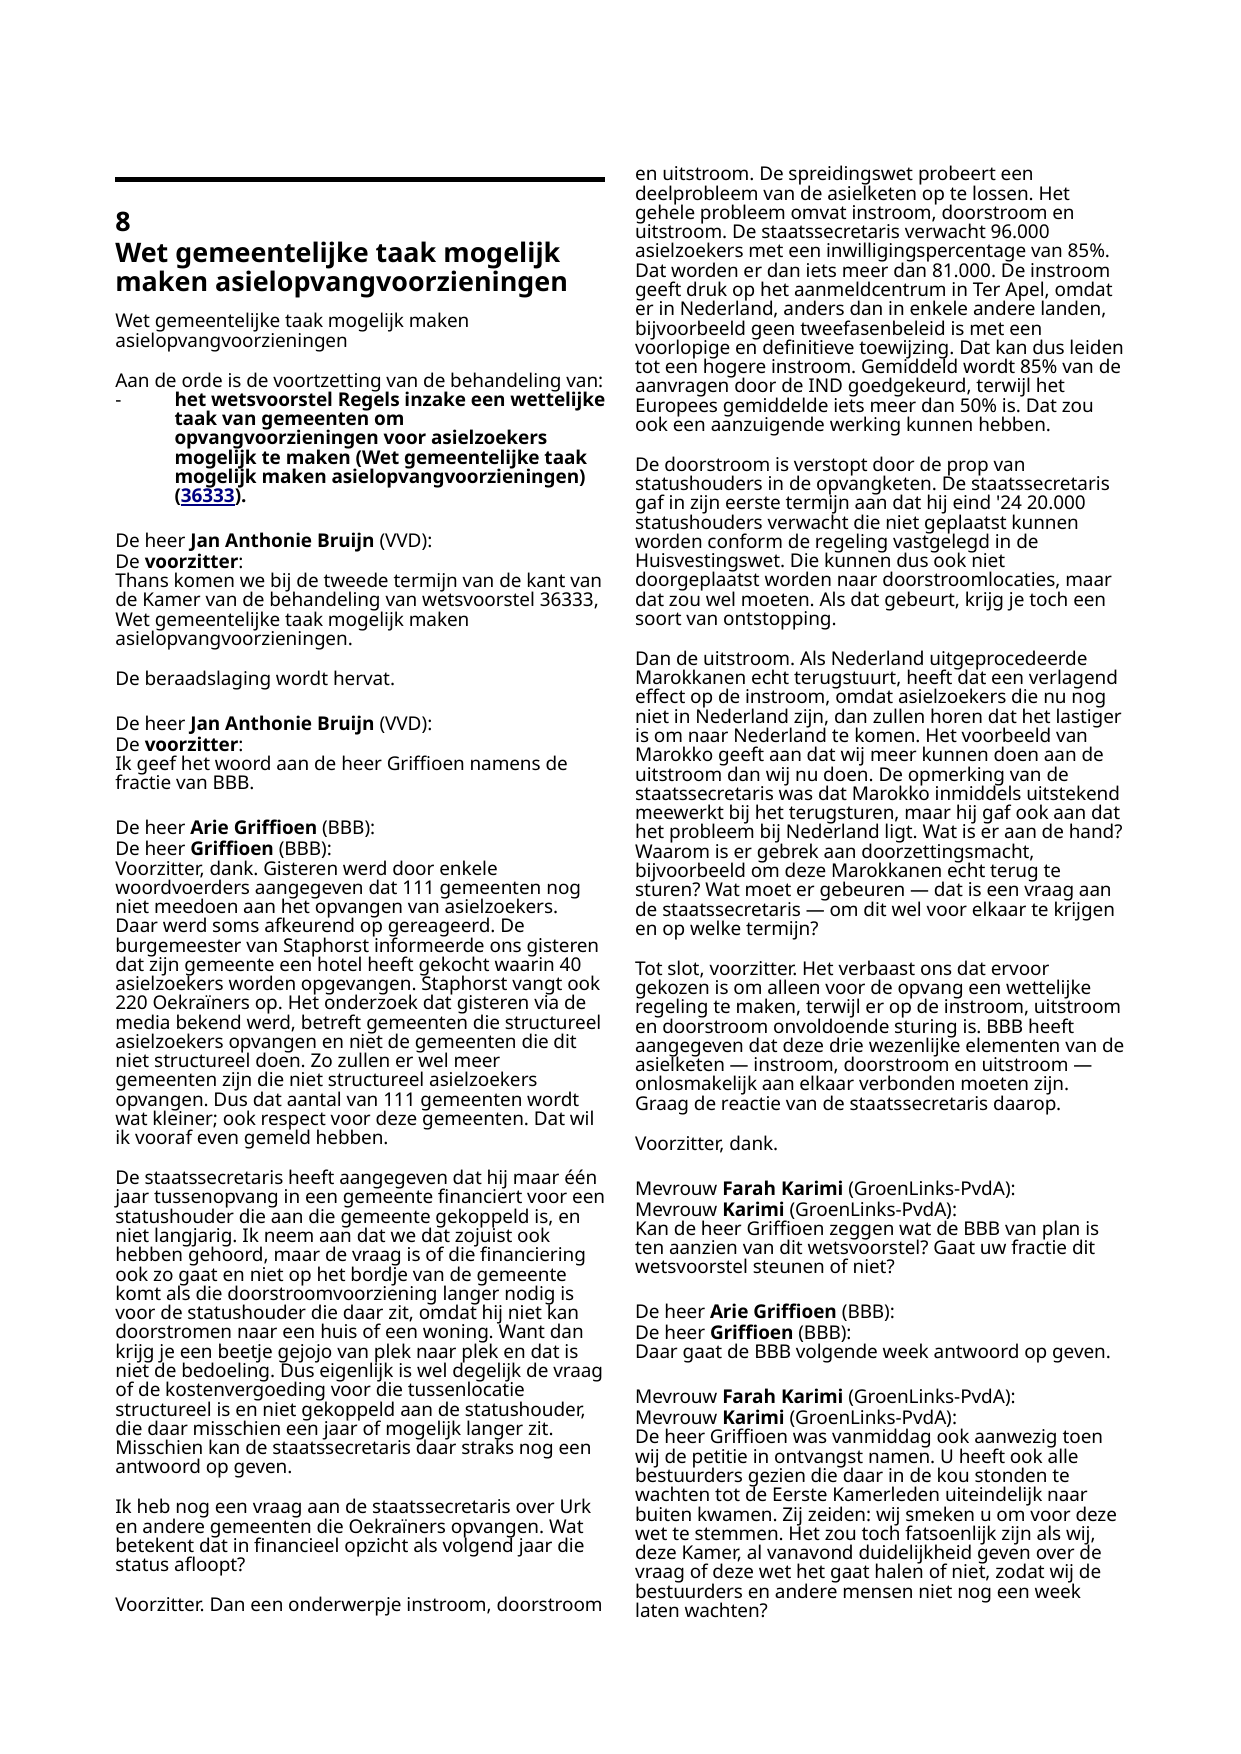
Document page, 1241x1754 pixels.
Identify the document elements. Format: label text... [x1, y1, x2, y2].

text De heer Griffioen (BBB): [635, 1324, 1125, 1343]
text Daar gaat de BBB volgende week antwoord op geven. [635, 1343, 1125, 1363]
text Thans komen we bij de tweede termijn van de kant van de Kamer van de behandeling van wetsvoorstel 36333, Wet gemeentelijke taak mogelijk maken asielopvangvoorzieningen. [115, 572, 605, 649]
text Wet gemeentelijke taak mogelijk maken asielopvangvoorzieningen [115, 239, 605, 312]
text Mevrouw Karimi (GroenLinks-PvdA): [635, 1201, 1125, 1220]
text De heer Arie Griffioen (BBB): [635, 1298, 1125, 1324]
text De heer Arie Griffioen (BBB): [115, 814, 605, 840]
text Kan de heer Griffioen zeggen wat de BBB van plan is ten aanzien van dit wetsvoorstel? Gaat uw fractie dit wetsvoorstel steunen of niet? [635, 1220, 1125, 1278]
text De heer Griffioen was vanmiddag ook aanwezig toen wij de petitie in ontvangst namen. U heeft ook alle bestuurders gezien die daar in de kou stonden te wachten tot de Eerste Kamerleden uiteindelijk naar buiten kwamen. Zij zeiden: wij smeken u om voor deze wet te stemmen. Het zou toch fatsoenlijk zijn als wij, deze Kamer, al vanavond duidelijkheid geven over de vraag of deze wet het gaat halen of niet, zodat wij de bestuurders en andere mensen niet nog een week laten wachten? [635, 1428, 1125, 1621]
list het wetsvoorstel Regels inzake een wettelijke taak van gemeenten om opvangvoorzieningen voor asielzoekers mogelijk te maken (Wet gemeentelijke taak mogelijk maken asielopvangvoorzieningen) (36333). [115, 391, 605, 506]
text Aan de orde is de voortzetting van de behandeling van: [115, 372, 605, 391]
text De heer Jan Anthonie Bruijn (VVD): [115, 710, 605, 736]
text en uitstroom. De spreidingswet probeert een deelprobleem van de asielketen op te lossen. Het gehele probleem omvat instroom, doorstroom en uitstroom. De staatssecretaris verwacht 96.000 asielzoekers met een inwilligingspercentage van 85%. Dat worden er dan iets meer dan 81.000. De instroom geeft druk op het aanmeldcentrum in Ter Apel, omdat er in Nederland, anders dan in enkele andere landen, bijvoorbeeld geen tweefasenbeleid is met een voorlopige en definitieve toewijzing. Dat kan dus leiden tot een hogere instroom. Gemiddeld wordt 85% van de aanvragen door de IND goedgekeurd, terwijl het Europees gemiddelde iets meer dan 50% is. Dat zou ook een aanzuigende werking kunnen hebben. [635, 165, 1125, 435]
text Voorzitter, dank. [635, 1135, 1125, 1154]
text Mevrouw Farah Karimi (GroenLinks-PvdA): [635, 1175, 1125, 1201]
text Mevrouw Karimi (GroenLinks-PvdA): [635, 1409, 1125, 1428]
text De voorzitter: [115, 553, 605, 572]
text Tot slot, voorzitter. Het verbaast ons dat ervoor gekozen is om alleen voor de opvang een wettelijke regeling te maken, terwijl er op de instroom, uitstroom en doorstroom onvoldoende sturing is. BBB heeft aangegeven dat deze drie wezenlijke elementen van de asielketen — instroom, doorstroom en uitstroom — onlosmakelijk aan elkaar verbonden moeten zijn. Graag de reactie van de staatssecretaris daarop. [635, 960, 1125, 1114]
text De doorstroom is verstopt door de prop van statushouders in de opvangketen. De staatssecretaris gaf in zijn eerste termijn aan dat hij eind '24 20.000 statushouders verwacht die niet geplaatst kunnen worden conform de regeling vastgelegd in de Huisvestingswet. Die kunnen dus ook niet doorgeplaatst worden naar doorstroomlocaties, maar dat zou wel moeten. Als dat gebeurt, krijg je toch een soort van ontstopping. [635, 456, 1125, 629]
text Voorzitter, dank. Gisteren werd door enkele woordvoerders aangegeven dat 111 gemeenten nog niet meedoen aan het opvangen van asielzoekers. Daar werd soms afkeurend op gereageerd. De burgemeester van Staphorst informeerde ons gisteren dat zijn gemeente een hotel heeft gekocht waarin 40 asielzoekers worden opgevangen. Staphorst vangt ook 220 Oekraïners op. Het onderzoek dat gisteren via de media bekend werd, betreft gemeenten die structureel asielzoekers opvangen en niet de gemeenten die dit niet structureel doen. Zo zullen er wel meer gemeenten zijn die niet structureel asielzoekers opvangen. Dus dat aantal van 111 gemeenten wordt wat kleiner; ook respect voor deze gemeenten. Dat wil ik vooraf even gemeld hebben. [115, 859, 605, 1148]
text Voorzitter. Dan een onderwerpje instroom, doorstroom [115, 1596, 605, 1615]
text De heer Jan Anthonie Bruijn (VVD): [115, 527, 605, 553]
text Dan de uitstroom. Als Nederland uitgeprocedeerde Marokkanen echt terugstuurt, heeft dat een verlagend effect op de instroom, omdat asielzoekers die nu nog niet in Nederland zijn, dan zullen horen dat het lastiger is om naar Nederland te komen. Het voorbeeld van Marokko geeft aan dat wij meer kunnen doen aan de uitstroom dan wij nu doen. De opmerking van de staatssecretaris was dat Marokko inmiddels uitstekend meewerkt bij het terugsturen, maar hij gaf ook aan dat het probleem bij Nederland ligt. Wat is er aan de hand? Waarom is er gebrek aan doorzettingsmacht, bijvoorbeeld om deze Marokkanen echt terug te sturen? Wat moet er gebeuren — dat is een vraag aan de staatssecretaris — om dit wel voor elkaar te krijgen en op welke termijn? [635, 650, 1125, 939]
text De voorzitter: [115, 736, 605, 755]
text Ik geef het woord aan de heer Griffioen namens de fractie van BBB. [115, 755, 605, 794]
text Wet gemeentelijke taak mogelijk maken asielopvangvoorzieningen [115, 312, 605, 351]
text De staatssecretaris heeft aangegeven dat hij maar één jaar tussenopvang in een gemeente financiert voor een statushouder die aan die gemeente gekoppeld is, en niet langjarig. Ik neem aan dat we dat zojuist ook hebben gehoord, maar de vraag is of die financiering ook zo gaat en niet op het bordje van de gemeente komt als die doorstroomvoorziening langer nodig is voor de statushouder die daar zit, omdat hij niet kan doorstromen naar een huis of een woning. Want dan krijg je een beetje gejojo van plek naar plek en dat is niet de bedoeling. Dus eigenlijk is wel degelijk de vraag of de kostenvergoeding voor die tussenlocatie structureel is en niet gekoppeld aan de statushouder, die daar misschien een jaar of mogelijk langer zit. Misschien kan de staatssecretaris daar straks nog een antwoord op geven. [115, 1169, 605, 1478]
text Ik heb nog een vraag aan de staatssecretaris over Urk en andere gemeenten die Oekraïners opvangen. Wat betekent dat in financieel opzicht als volgend jaar die status afloopt? [115, 1498, 605, 1575]
text De beraadslaging wordt hervat. [115, 670, 605, 689]
text De heer Griffioen (BBB): [115, 840, 605, 859]
text 8 [115, 203, 605, 239]
text Mevrouw Farah Karimi (GroenLinks-PvdA): [635, 1383, 1125, 1409]
